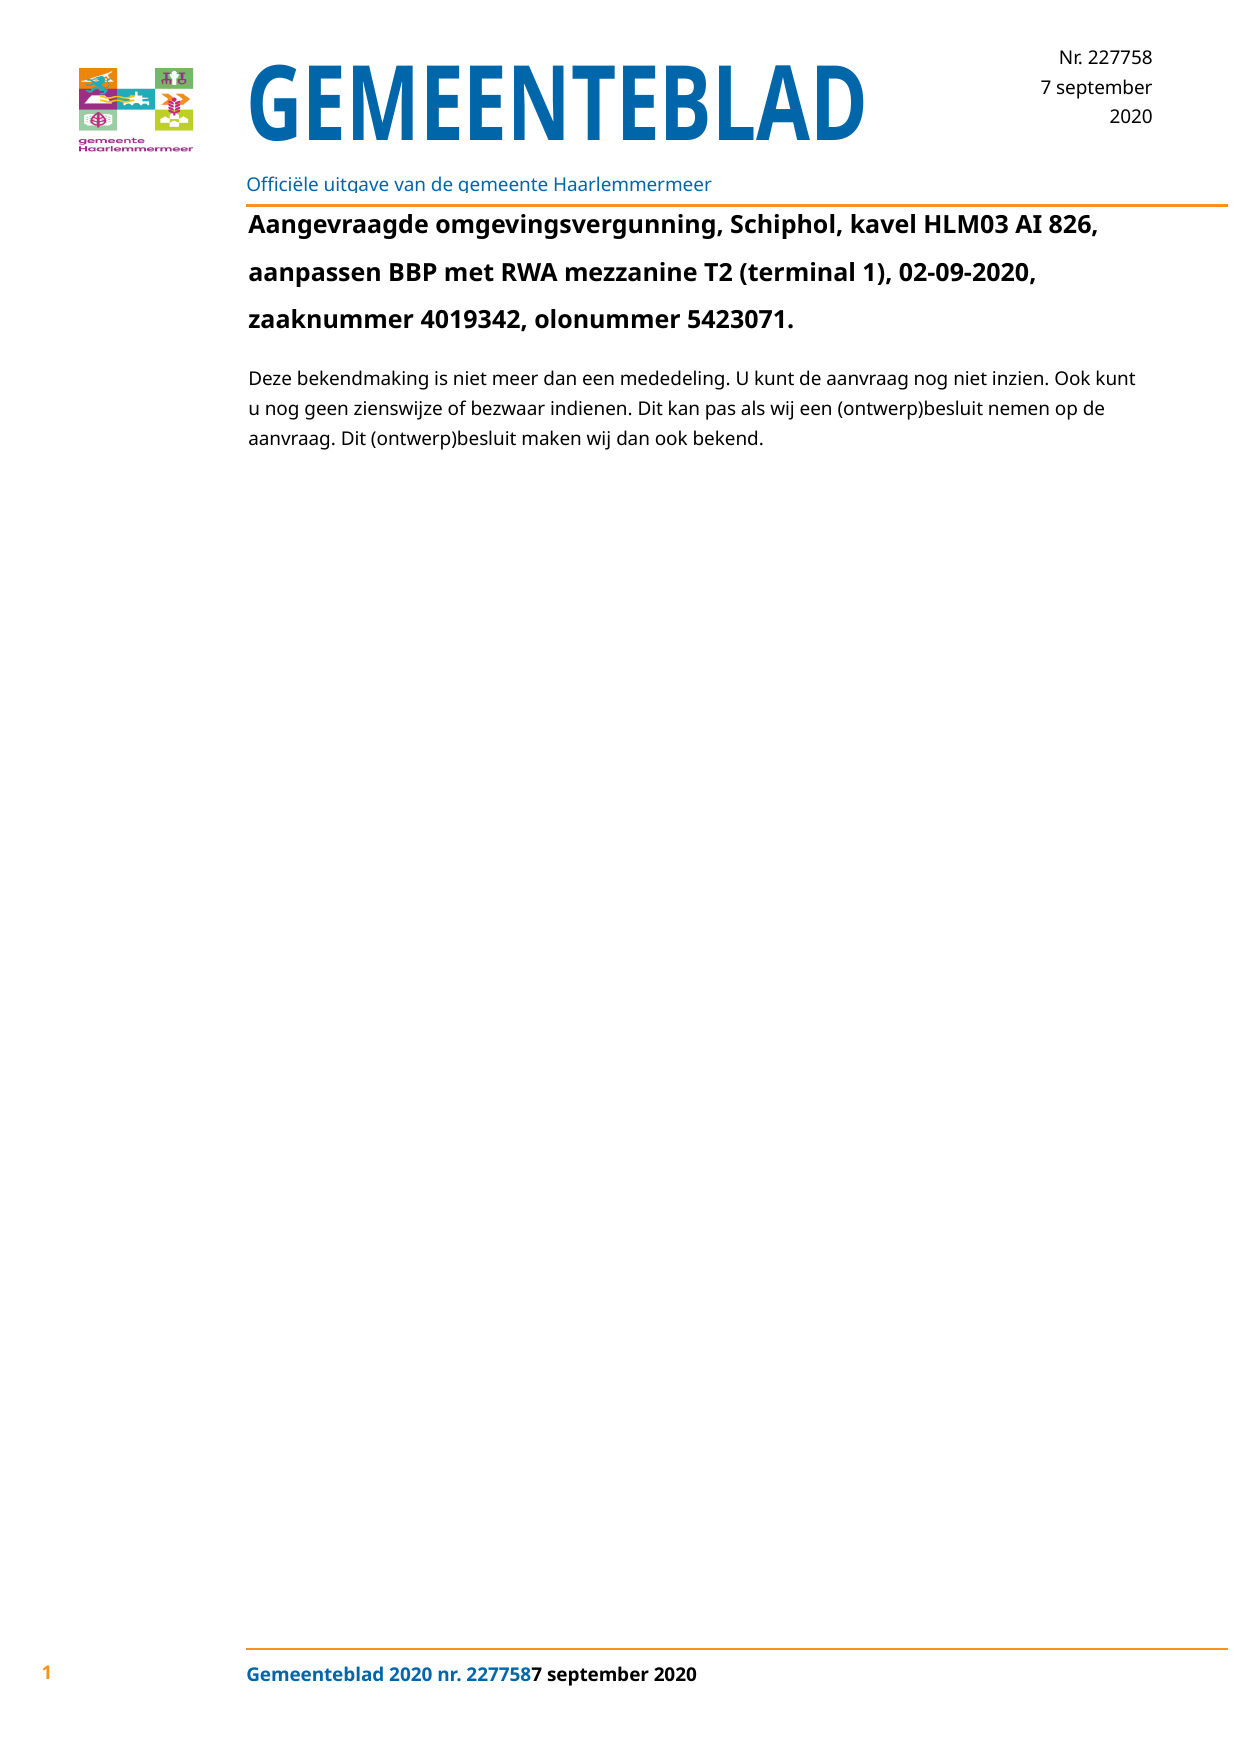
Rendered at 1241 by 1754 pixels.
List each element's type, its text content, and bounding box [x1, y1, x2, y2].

picture [41, 47, 231, 172]
text Aangevraagde omgevingsvergunning, Schiphol, kavel HLM03 AI 826, aanpassen BBP met RWA mezzanine T2 (terminal 1), 02-09-2020, zaaknummer 4019342, olonummer 5423071. [248, 207, 1152, 336]
text Deze bekendmaking is niet meer dan een mededeling. U kunt de aanvraag nog niet inzien. Ook kunt u nog geen zienswijze of bezwaar indienen. Dit kan pas als wij een (ontwerp)besluit nemen op de aanvraag. Dit (ontwerp)besluit maken wij dan ook bekend. [248, 366, 1152, 450]
